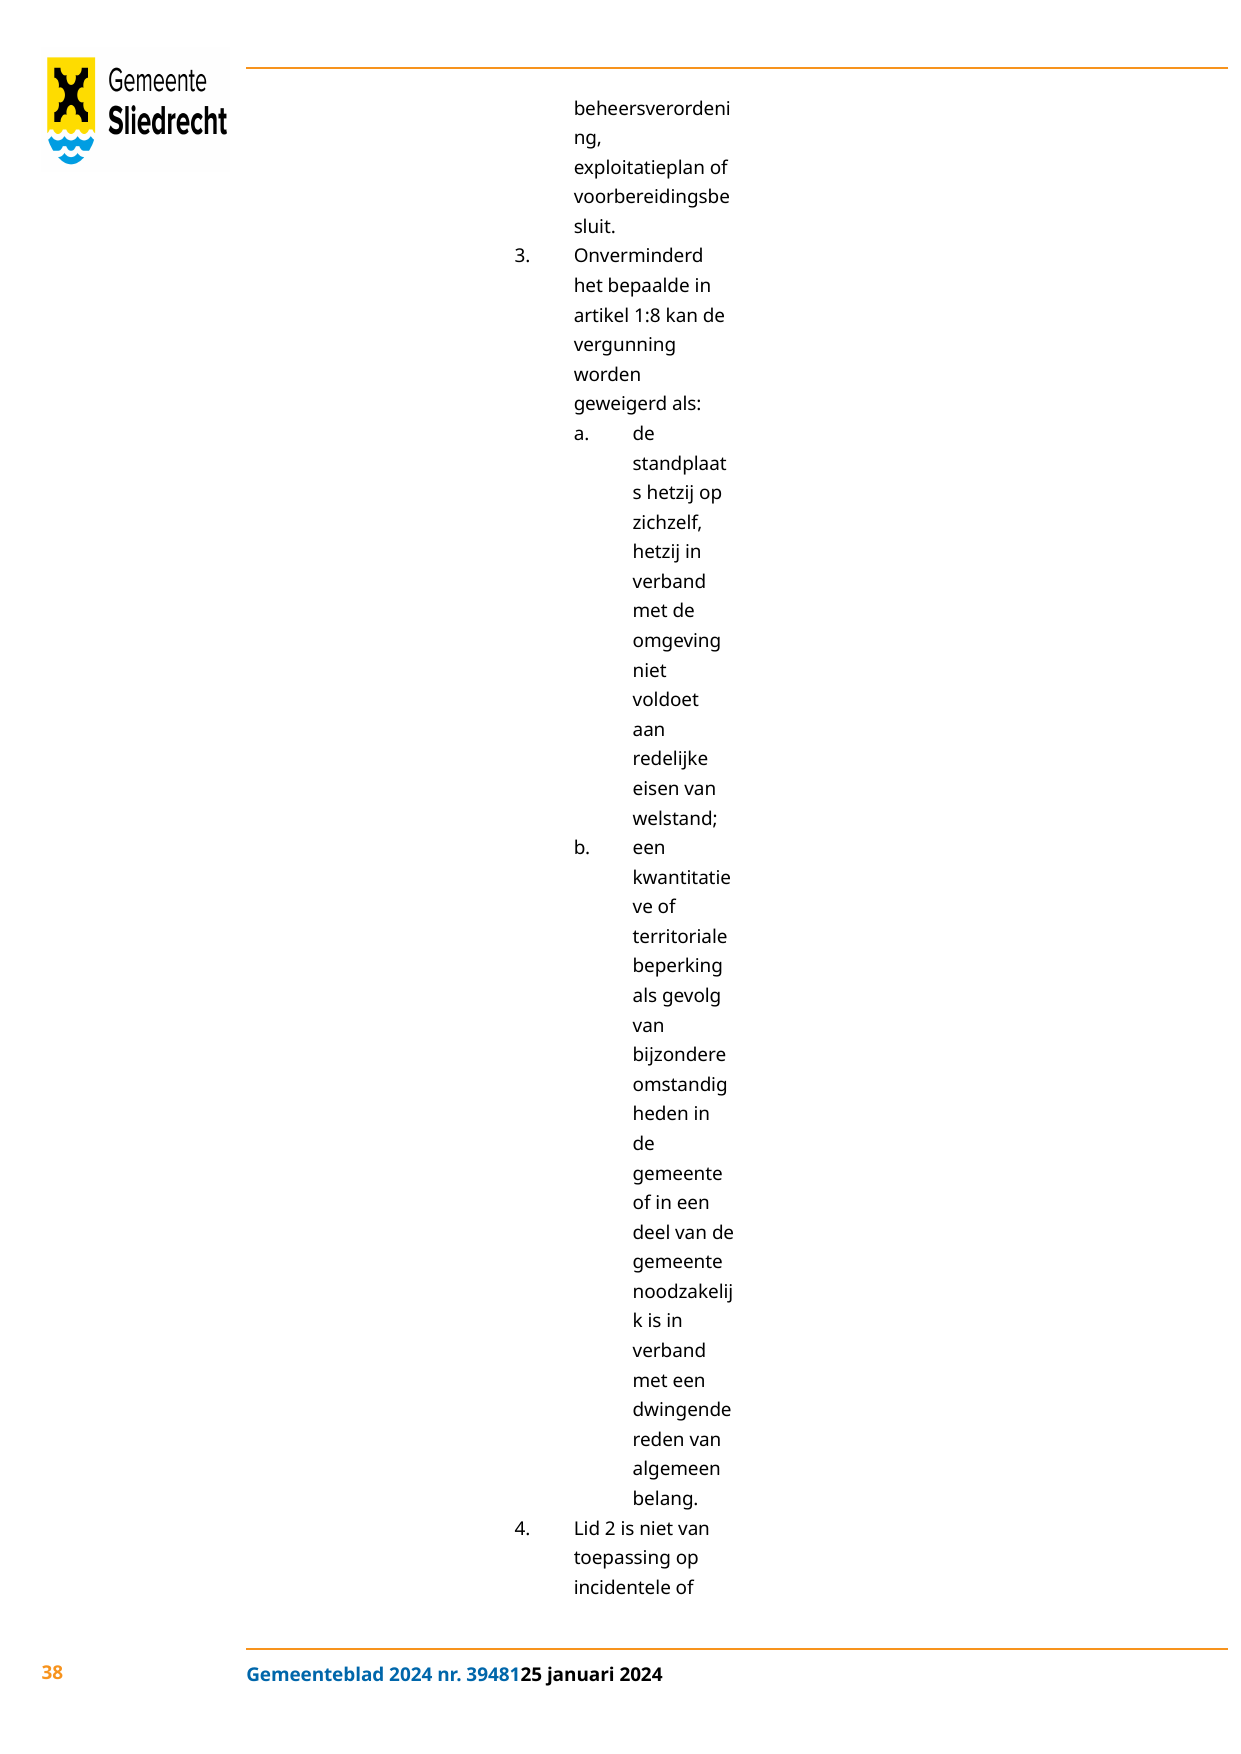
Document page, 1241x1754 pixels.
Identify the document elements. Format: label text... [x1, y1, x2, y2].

table_cell [868, 95, 1018, 1600]
table_cell beheersverordening, exploitatieplan of voorbereidingsbesluit. Onverminderd het bepaalde in artikel 1:8 kan de vergunning worden geweigerd als: de standplaats hetzij op zichzelf, hetzij in verband met de omgeving niet voldoet aan redelijke eisen van welstand; een kwantitatieve of territoriale beperking als gevolg van bijzondere omstandigheden in de gemeente of in een deel van de gemeente noodzakelijk is in verband met een dwingende reden van algemeen belang. Lid 2 is niet van toepassing op incidentele of [514, 95, 734, 1600]
table_cell [381, 95, 514, 1600]
picture [41, 47, 231, 172]
table_cell [248, 95, 381, 1600]
table_cell [1018, 95, 1152, 1600]
table_cell [735, 95, 868, 1600]
